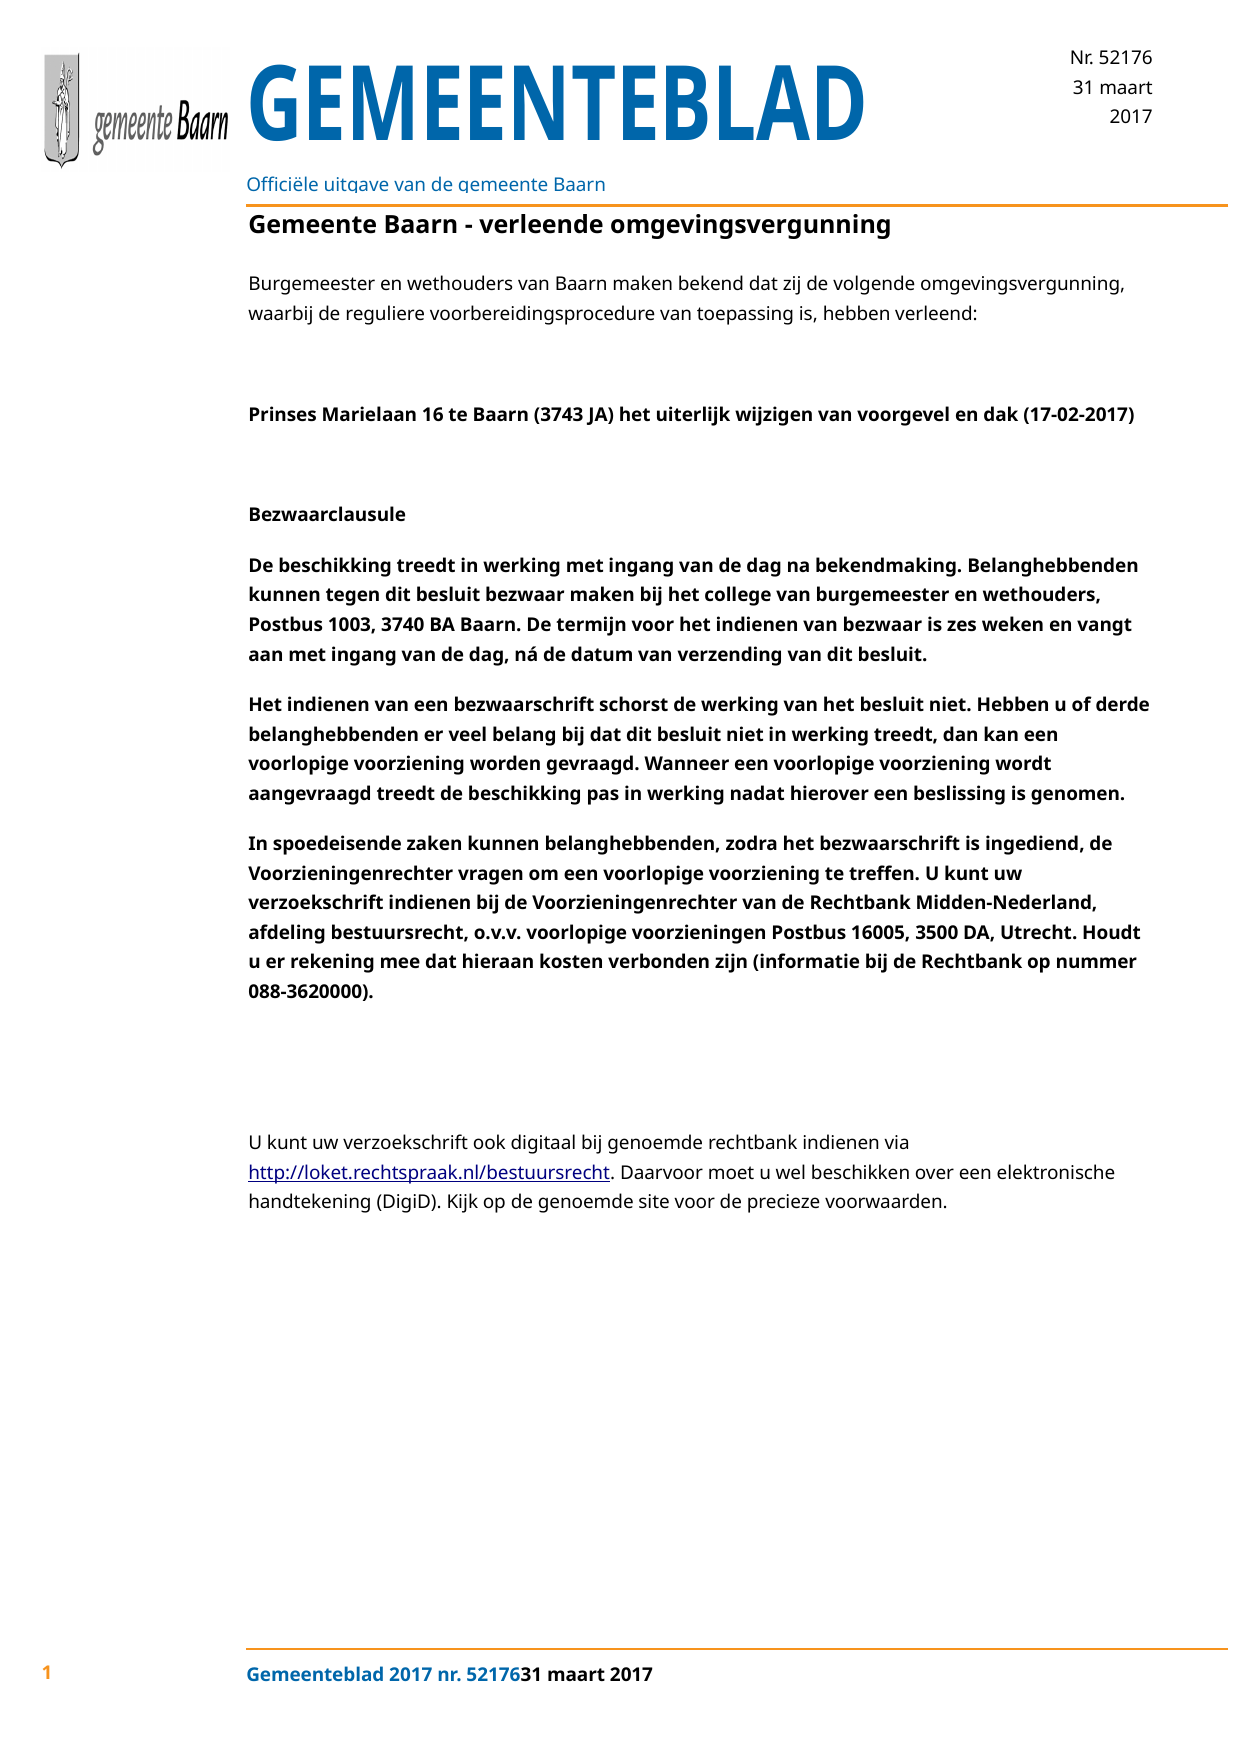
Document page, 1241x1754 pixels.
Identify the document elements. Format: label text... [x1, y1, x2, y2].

text Bezwaarclausule [248, 502, 1152, 527]
text In spoedeisende zaken kunnen belanghebbenden, zodra het bezwaarschrift is ingediend, de Voorzieningenrechter vragen om een voorlopige voorziening te treffen. U kunt uw verzoekschrift indienen bij de Voorzieningenrechter van de Rechtbank Midden-Nederland, afdeling bestuursrecht, o.v.v. voorlopige voorzieningen Postbus 16005, 3500 DA, Utrecht. Houdt u er rekening mee dat hieraan kosten verbonden zijn (informatie bij de Rechtbank op nummer 088-3620000). [248, 830, 1152, 1004]
text U kunt uw verzoekschrift ook digitaal bij genoemde rechtbank indienen via http://loket.rechtspraak.nl/bestuursrecht. Daarvoor moet u wel beschikken over een elektronische handtekening (DigiD). Kijk op de genoemde site voor de precieze voorwaarden. [248, 1129, 1152, 1214]
text Het indienen van een bezwaarschrift schorst de werking van het besluit niet. Hebben u of derde belanghebbenden er veel belang bij dat dit besluit niet in werking treedt, dan kan een voorlopige voorziening worden gevraagd. Wanneer een voorlopige voorziening wordt aangevraagd treedt de beschikking pas in werking nadat hierover een beslissing is genomen. [248, 691, 1152, 806]
picture [41, 47, 231, 172]
text De beschikking treedt in werking met ingang van de dag na bekendmaking. Belanghebbenden kunnen tegen dit besluit bezwaar maken bij het college van burgemeester en wethouders, Postbus 1003, 3740 BA Baarn. De termijn voor het indienen van bezwaar is zes weken en vangt aan met ingang van de dag, ná de datum van verzending van dit besluit. [248, 552, 1152, 666]
text Prinses Marielaan 16 te Baarn (3743 JA) het uiterlijk wijzigen van voorgevel en dak (17-02-2017) [248, 401, 1152, 426]
text Gemeente Baarn - verleende omgevingsvergunning [248, 207, 1152, 241]
text Burgemeester en wethouders van Baarn maken bekend dat zij de volgende omgevingsvergunning, waarbij de reguliere voorbereidingsprocedure van toepassing is, hebben verleend: [248, 270, 1152, 326]
